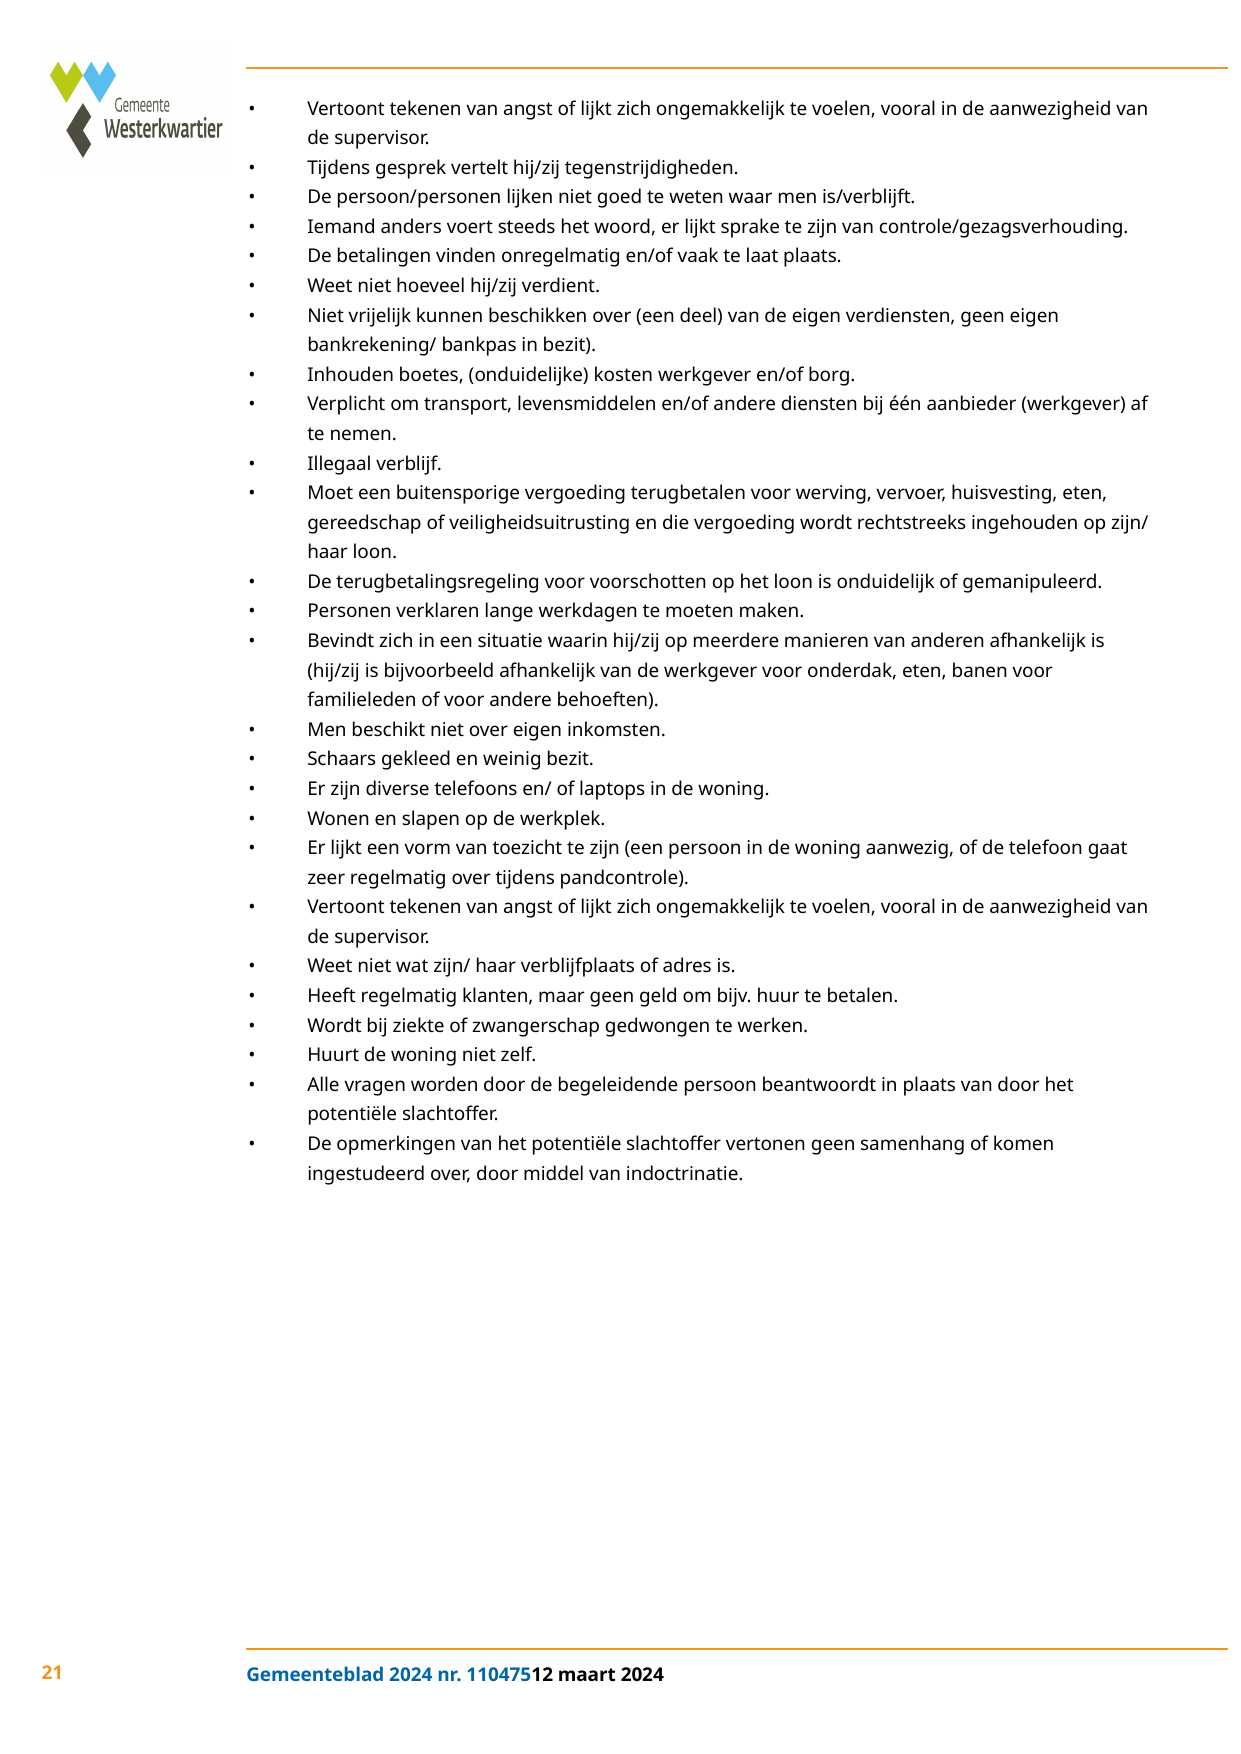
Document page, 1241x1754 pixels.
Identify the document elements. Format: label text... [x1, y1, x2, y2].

picture [41, 47, 231, 172]
list Alle vragen worden door de begeleidende persoon beantwoordt in plaats van door het potentiële slachtoffer. [248, 1071, 1152, 1126]
list Wonen en slapen op de werkplek. [248, 805, 1152, 831]
list Weet niet wat zijn/ haar verblijfplaats of adres is. [248, 953, 1152, 978]
list De persoon/personen lijken niet goed te weten waar men is/verblijft. [248, 183, 1152, 209]
list Men beschikt niet over eigen inkomsten. [248, 716, 1152, 742]
list Inhouden boetes, (onduidelijke) kosten werkgever en/of borg. [248, 361, 1152, 387]
list De terugbetalingsregeling voor voorschotten op het loon is onduidelijk of gemanipuleerd. [248, 568, 1152, 594]
list Vertoont tekenen van angst of lijkt zich ongemakkelijk te voelen, vooral in de aanwezigheid van de supervisor. [248, 893, 1152, 949]
list Verplicht om transport, levensmiddelen en/of andere diensten bij één aanbieder (werkgever) af te nemen. [248, 391, 1152, 446]
list Vertoont tekenen van angst of lijkt zich ongemakkelijk te voelen, vooral in de aanwezigheid van de supervisor. [248, 95, 1152, 150]
list Iemand anders voert steeds het woord, er lijkt sprake te zijn van controle/gezagsverhouding. [248, 213, 1152, 239]
list Niet vrijelijk kunnen beschikken over (een deel) van de eigen verdiensten, geen eigen bankrekening/ bankpas in bezit). [248, 302, 1152, 357]
list Schaars gekleed en weinig bezit. [248, 746, 1152, 771]
list Tijdens gesprek vertelt hij/zij tegenstrijdigheden. [248, 154, 1152, 180]
list Personen verklaren lange werkdagen te moeten maken. [248, 598, 1152, 623]
list Heeft regelmatig klanten, maar geen geld om bijv. huur te betalen. [248, 982, 1152, 1008]
list Er lijkt een vorm van toezicht te zijn (een persoon in de woning aanwezig, of de telefoon gaat zeer regelmatig over tijdens pandcontrole). [248, 834, 1152, 890]
list Er zijn diverse telefoons en/ of laptops in de woning. [248, 775, 1152, 801]
list Weet niet hoeveel hij/zij verdient. [248, 272, 1152, 298]
list Moet een buitensporige vergoeding terugbetalen voor werving, vervoer, huisvesting, eten, gereedschap of veiligheidsuitrusting en die vergoeding wordt rechtstreeks ingehouden op zijn/ haar loon. [248, 479, 1152, 564]
list De opmerkingen van het potentiële slachtoffer vertonen geen samenhang of komen ingestudeerd over, door middel van indoctrinatie. [248, 1130, 1152, 1186]
list De betalingen vinden onregelmatig en/of vaak te laat plaats. [248, 243, 1152, 268]
list Bevindt zich in een situatie waarin hij/zij op meerdere manieren van anderen afhankelijk is (hij/zij is bijvoorbeeld afhankelijk van de werkgever voor onderdak, eten, banen voor familieleden of voor andere behoeften). [248, 627, 1152, 712]
list Illegaal verblijf. [248, 450, 1152, 476]
list Huurt de woning niet zelf. [248, 1041, 1152, 1067]
list Wordt bij ziekte of zwangerschap gedwongen te werken. [248, 1012, 1152, 1038]
